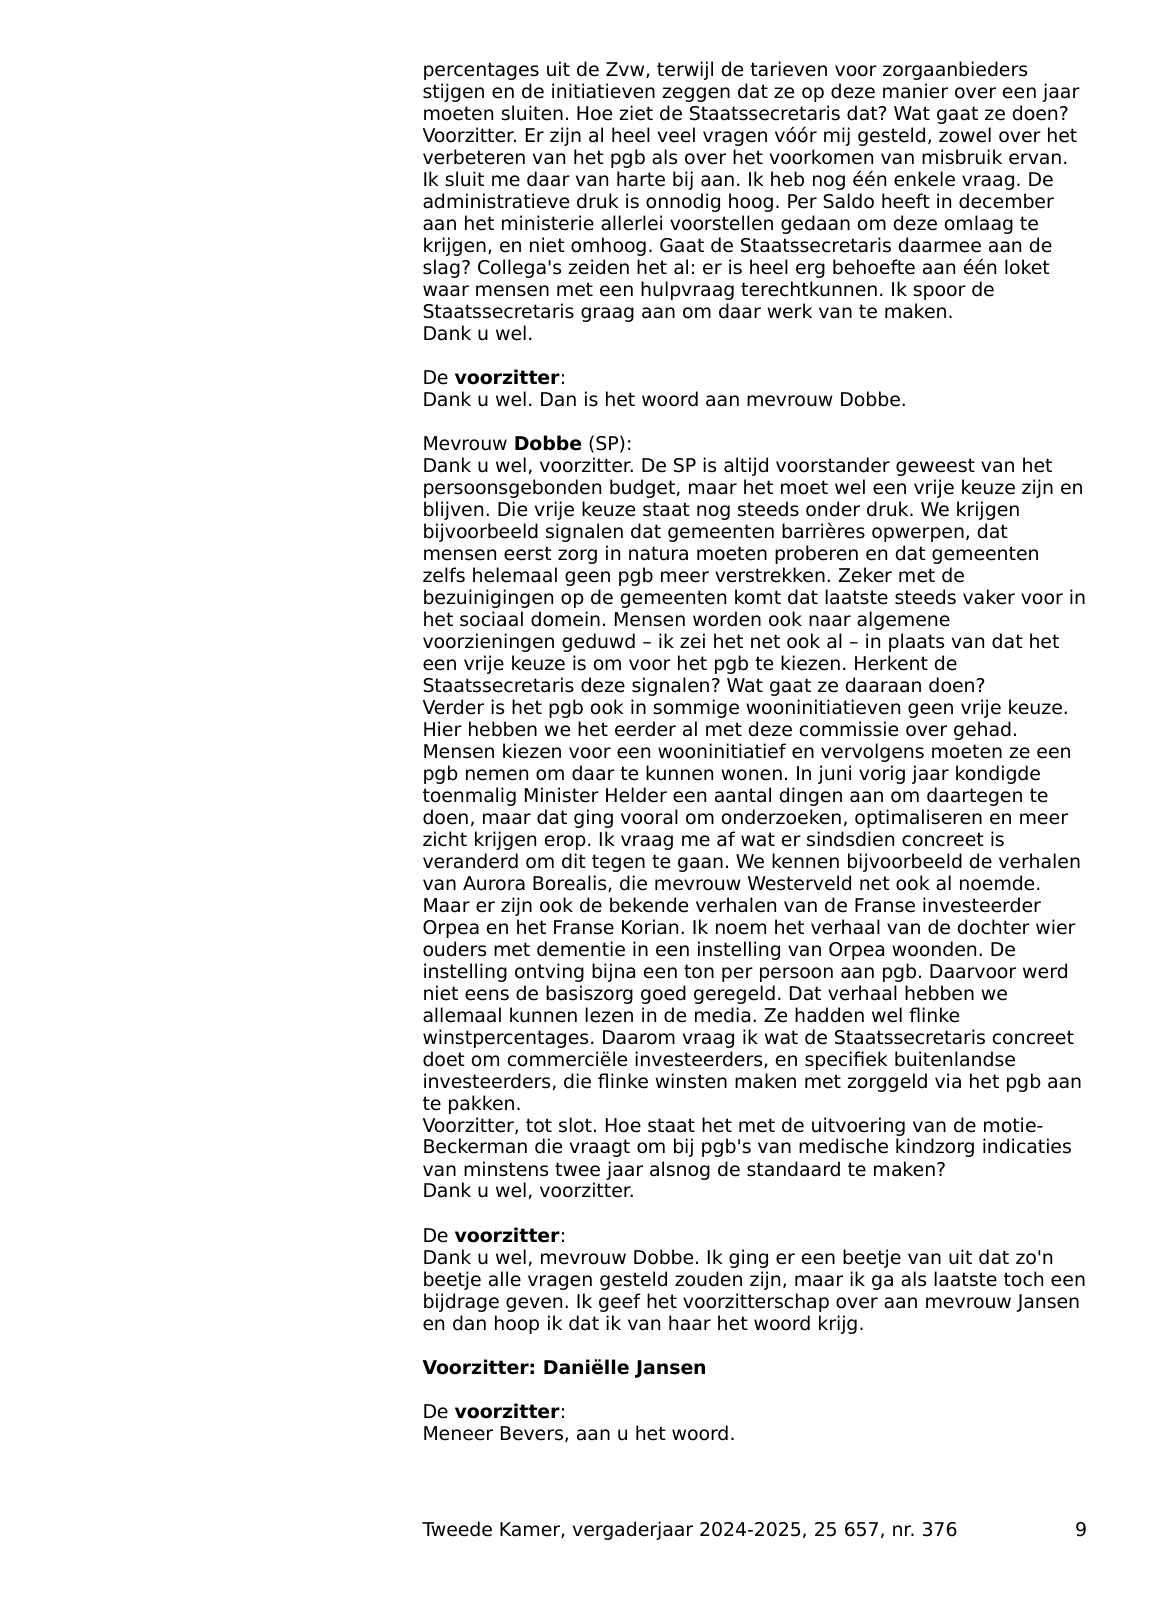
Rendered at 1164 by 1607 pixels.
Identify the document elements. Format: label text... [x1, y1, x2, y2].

text Dank u wel, voorzitter. [422, 1180, 1087, 1202]
text Voorzitter. Er zijn al heel veel vragen vóór mij gesteld, zowel over het verbeteren van het pgb als over het voorkomen van misbruik ervan. Ik sluit me daar van harte bij aan. Ik heb nog één enkele vraag. De administratieve druk is onnodig hoog. Per Saldo heeft in december aan het ministerie allerlei voorstellen gedaan om deze omlaag te krijgen, en niet omhoog. Gaat de Staatssecretaris daarmee aan de slag? Collega's zeiden het al: er is heel erg behoefte aan één loket waar mensen met een hulpvraag terechtkunnen. Ik spoor de Staatssecretaris graag aan om daar werk van te maken. [422, 125, 1087, 323]
text Voorzitter, tot slot. Hoe staat het met de uitvoering van de motie-Beckerman die vraagt om bij pgb's van medische kindzorg indicaties van minstens twee jaar alsnog de standaard te maken? [422, 1114, 1087, 1180]
text De voorzitter: [422, 1401, 1087, 1423]
text percentages uit de Zvw, terwijl de tarieven voor zorgaanbieders stijgen en de initiatieven zeggen dat ze op deze manier over een jaar moeten sluiten. Hoe ziet de Staatssecretaris dat? Wat gaat ze doen? [422, 59, 1087, 125]
text Dank u wel. [422, 323, 1087, 345]
text Dank u wel. Dan is het woord aan mevrouw Dobbe. [422, 389, 1087, 411]
text Dank u wel, voorzitter. De SP is altijd voorstander geweest van het persoonsgebonden budget, maar het moet wel een vrije keuze zijn en blijven. Die vrije keuze staat nog steeds onder druk. We krijgen bijvoorbeeld signalen dat gemeenten barrières opwerpen, dat mensen eerst zorg in natura moeten proberen en dat gemeenten zelfs helemaal geen pgb meer verstrekken. Zeker met de bezuinigingen op de gemeenten komt dat laatste steeds vaker voor in het sociaal domein. Mensen worden ook naar algemene voorzieningen geduwd – ik zei het net ook al – in plaats van dat het een vrije keuze is om voor het pgb te kiezen. Herkent de Staatssecretaris deze signalen? Wat gaat ze daaraan doen? [422, 455, 1087, 697]
text Meneer Bevers, aan u het woord. [422, 1423, 1087, 1445]
text De voorzitter: [422, 367, 1087, 389]
text Dank u wel, mevrouw Dobbe. Ik ging er een beetje van uit dat zo'n beetje alle vragen gesteld zouden zijn, maar ik ga als laatste toch een bijdrage geven. Ik geef het voorzitterschap over aan mevrouw Jansen en dan hoop ik dat ik van haar het woord krijg. [422, 1247, 1087, 1334]
text Verder is het pgb ook in sommige wooninitiatieven geen vrije keuze. Hier hebben we het eerder al met deze commissie over gehad. Mensen kiezen voor een wooninitiatief en vervolgens moeten ze een pgb nemen om daar te kunnen wonen. In juni vorig jaar kondigde toenmalig Minister Helder een aantal dingen aan om daartegen te doen, maar dat ging vooral om onderzoeken, optimaliseren en meer zicht krijgen erop. Ik vraag me af wat er sindsdien concreet is veranderd om dit tegen te gaan. We kennen bijvoorbeeld de verhalen van Aurora Borealis, die mevrouw Westerveld net ook al noemde. Maar er zijn ook de bekende verhalen van de Franse investeerder Orpea en het Franse Korian. Ik noem het verhaal van de dochter wier ouders met dementie in een instelling van Orpea woonden. De instelling ontving bijna een ton per persoon aan pgb. Daarvoor werd niet eens de basiszorg goed geregeld. Dat verhaal hebben we allemaal kunnen lezen in de media. Ze hadden wel flinke winstpercentages. Daarom vraag ik wat de Staatssecretaris concreet doet om commerciële investeerders, en specifiek buitenlandse investeerders, die flinke winsten maken met zorggeld via het pgb aan te pakken. [422, 697, 1087, 1114]
subtitle Voorzitter: Daniëlle Jansen [422, 1357, 1087, 1379]
text Mevrouw Dobbe (SP): [422, 433, 1087, 455]
text De voorzitter: [422, 1224, 1087, 1247]
